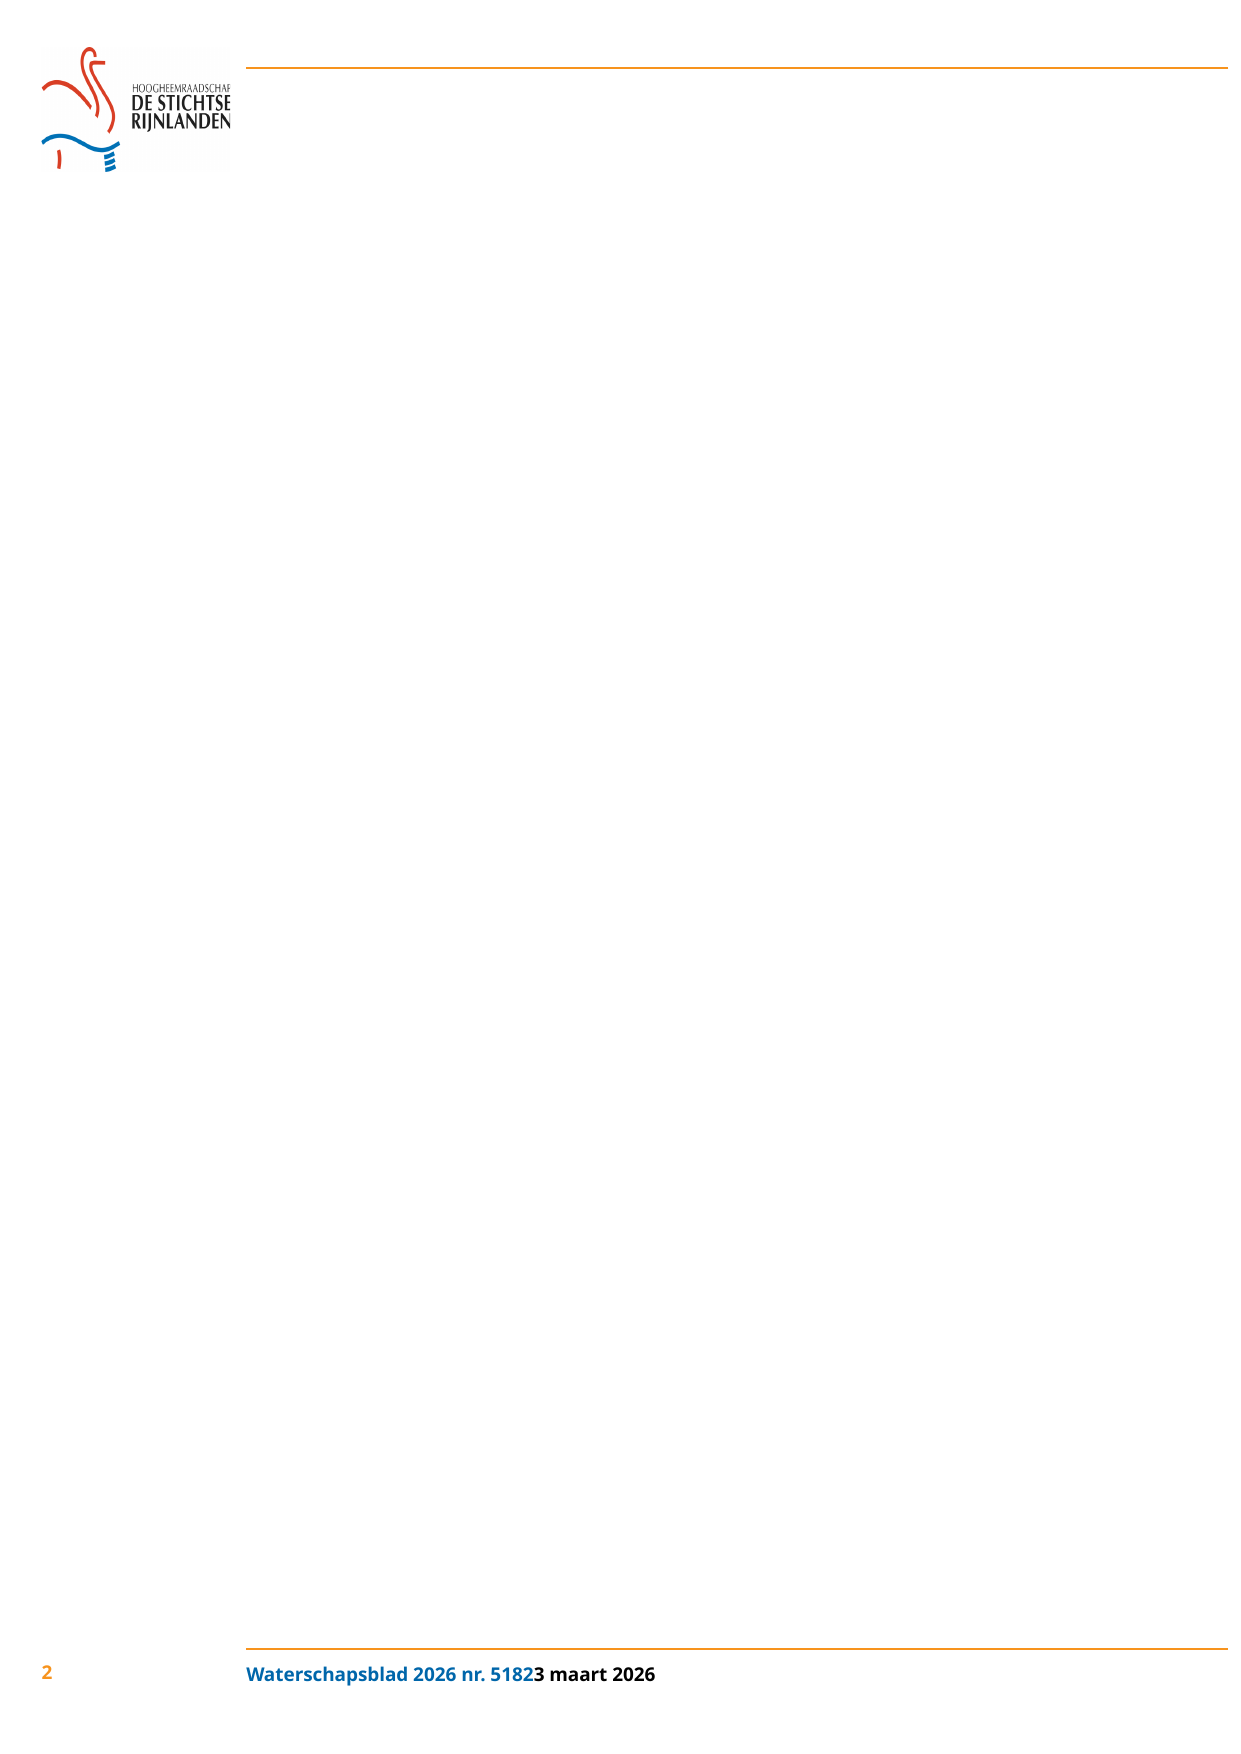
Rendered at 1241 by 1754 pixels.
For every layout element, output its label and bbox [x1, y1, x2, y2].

picture [41, 47, 231, 172]
